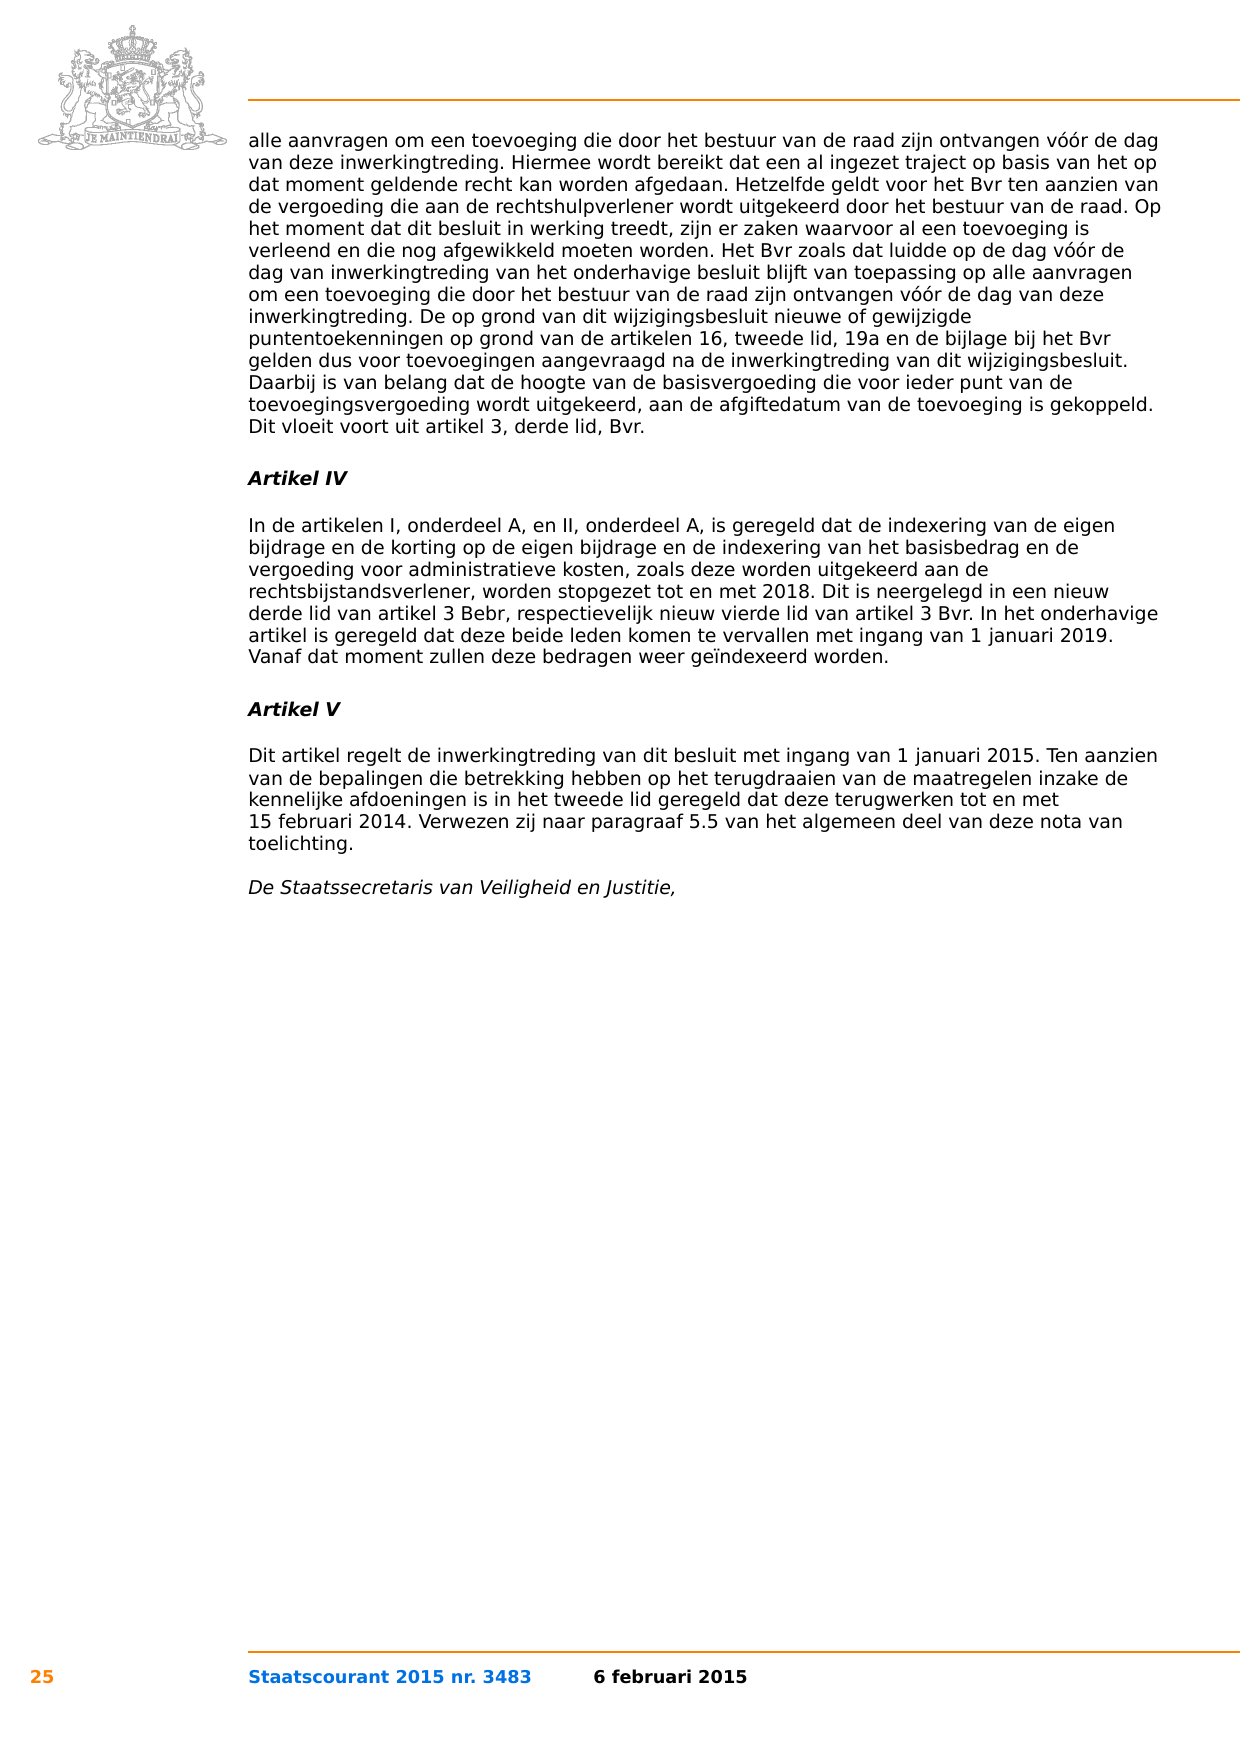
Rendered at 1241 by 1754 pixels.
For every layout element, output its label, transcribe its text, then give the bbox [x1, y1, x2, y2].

text De Staatssecretaris van Veiligheid en Justitie, [248, 877, 1163, 899]
text In de artikelen I, onderdeel A, en II, onderdeel A, is geregeld dat de indexering van de eigen bijdrage en de korting op de eigen bijdrage en de indexering van het basisbedrag en de vergoeding voor administratieve kosten, zoals deze worden uitgekeerd aan de rechtsbijstandsverlener, worden stopgezet tot en met 2018. Dit is neergelegd in een nieuw derde lid van artikel 3 Bebr, respectievelijk nieuw vierde lid van artikel 3 Bvr. In het onderhavige artikel is geregeld dat deze beide leden komen te vervallen met ingang van 1 januari 2019. Vanaf dat moment zullen deze bedragen weer geïndexeerd worden. [248, 514, 1163, 668]
text Dit artikel regelt de inwerkingtreding van dit besluit met ingang van 1 januari 2015. Ten aanzien van de bepalingen die betrekking hebben op het terugdraaien van de maatregelen inzake de kennelijke afdoeningen is in het tweede lid geregeld dat deze terugwerken tot en met 15 februari 2014. Verwezen zij naar paragraaf 5.5 van het algemeen deel van deze nota van toelichting. [248, 745, 1163, 855]
picture [38, 25, 227, 150]
subtitle Artikel V [248, 698, 1163, 720]
text alle aanvragen om een toevoeging die door het bestuur van de raad zijn ontvangen vóór de dag van deze inwerkingtreding. Hiermee wordt bereikt dat een al ingezet traject op basis van het op dat moment geldende recht kan worden afgedaan. Hetzelfde geldt voor het Bvr ten aanzien van de vergoeding die aan de rechtshulpverlener wordt uitgekeerd door het bestuur van de raad. Op het moment dat dit besluit in werking treedt, zijn er zaken waarvoor al een toevoeging is verleend en die nog afgewikkeld moeten worden. Het Bvr zoals dat luidde op de dag vóór de dag van inwerkingtreding van het onderhavige besluit blijft van toepassing op alle aanvragen om een toevoeging die door het bestuur van de raad zijn ontvangen vóór de dag van deze inwerkingtreding. De op grond van dit wijzigingsbesluit nieuwe of gewijzigde puntentoekenningen op grond van de artikelen 16, tweede lid, 19a en de bijlage bij het Bvr gelden dus voor toevoegingen aangevraagd na de inwerkingtreding van dit wijzigingsbesluit. Daarbij is van belang dat de hoogte van de basisvergoeding die voor ieder punt van de toevoegingsvergoeding wordt uitgekeerd, aan de afgiftedatum van de toevoeging is gekoppeld. Dit vloeit voort uit artikel 3, derde lid, Bvr. [248, 130, 1163, 438]
subtitle Artikel IV [248, 468, 1163, 489]
